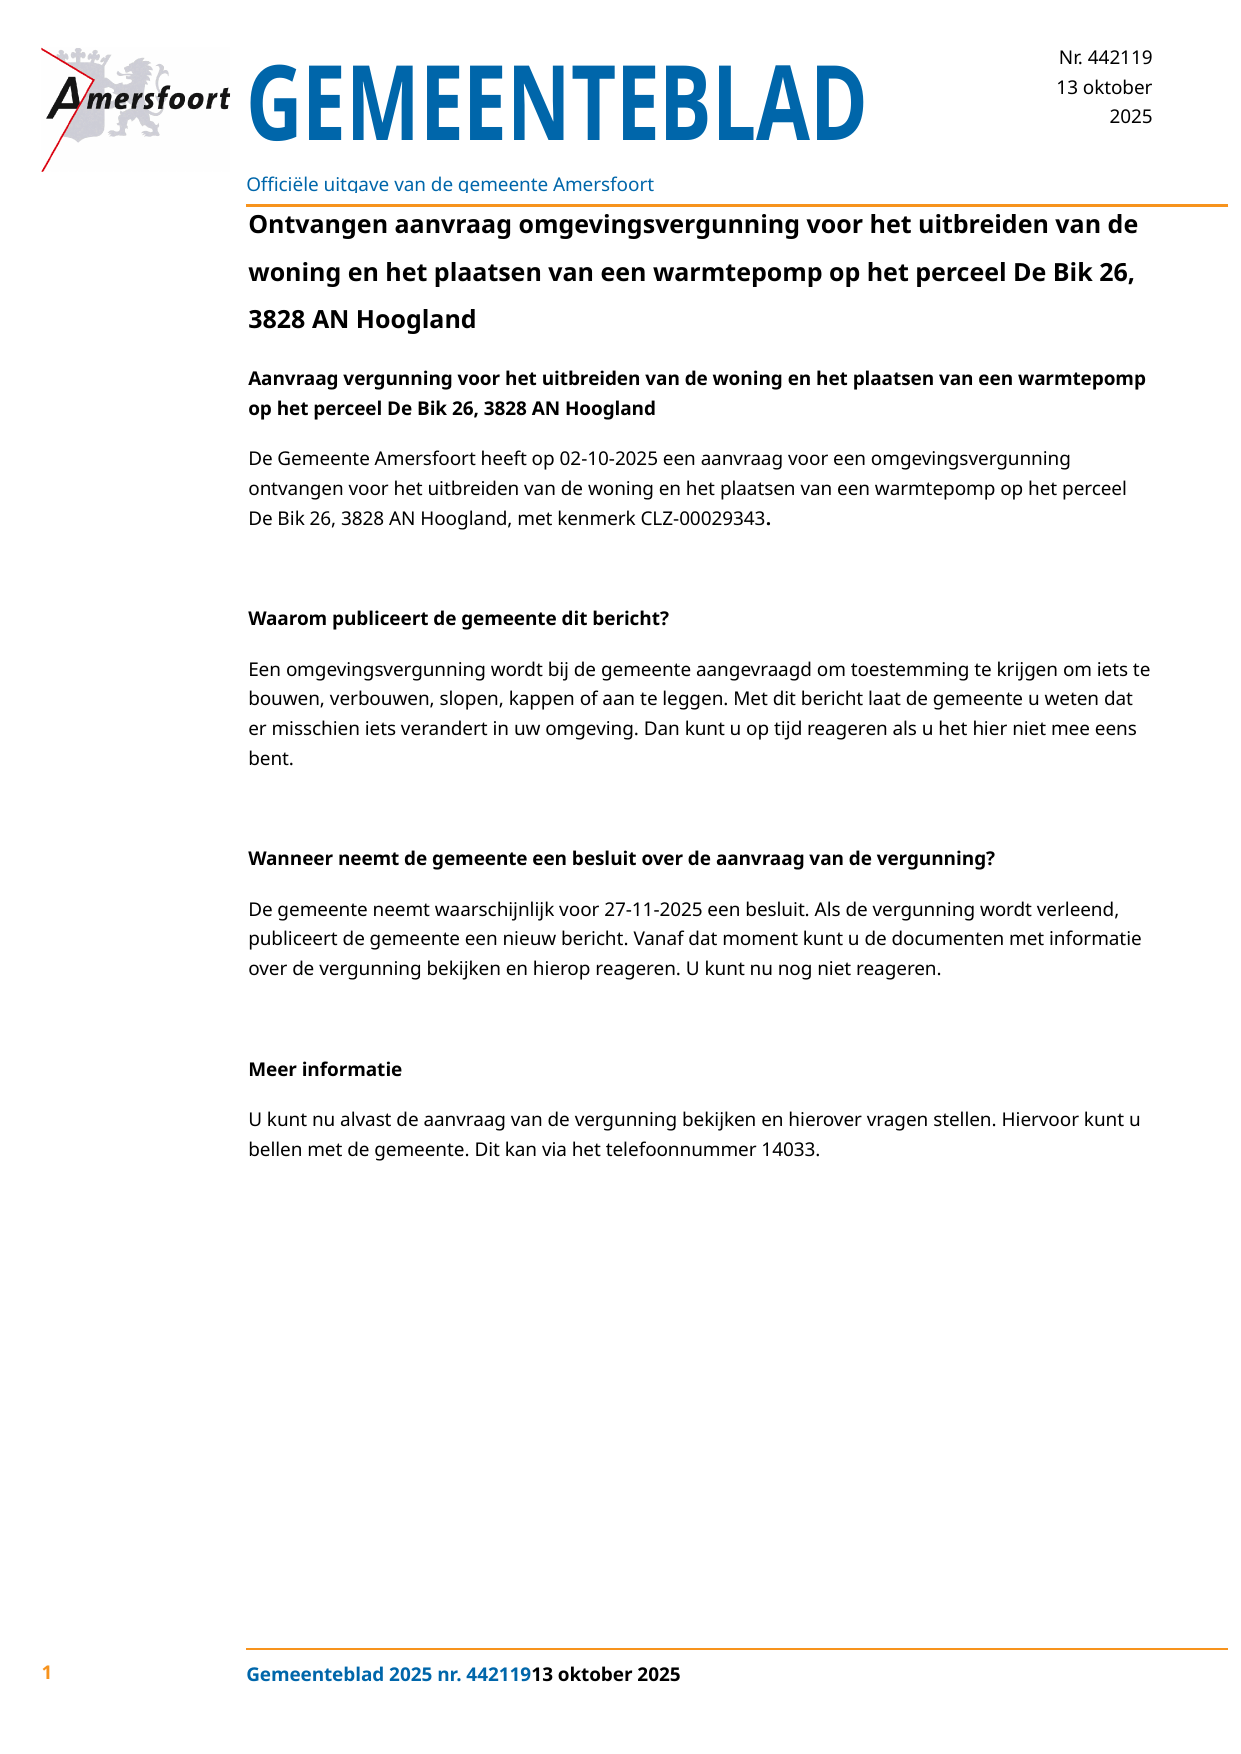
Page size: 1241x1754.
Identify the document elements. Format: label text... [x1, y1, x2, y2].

text Meer informatie [248, 1056, 1152, 1082]
text Een omgevingsvergunning wordt bij de gemeente aangevraagd om toestemming te krijgen om iets te bouwen, verbouwen, slopen, kappen of aan te leggen. Met dit bericht laat de gemeente u weten dat er misschien iets verandert in uw omgeving. Dan kunt u op tijd reageren als u het hier niet mee eens bent. [248, 656, 1152, 770]
text De gemeente neemt waarschijnlijk voor 27-11-2025 een besluit. Als de vergunning wordt verleend, publiceert de gemeente een nieuw bericht. Vanaf dat moment kunt u de documenten met informatie over de vergunning bekijken en hierop reageren. U kunt nu nog niet reageren. [248, 896, 1152, 981]
text Ontvangen aanvraag omgevingsvergunning voor het uitbreiden van de woning en het plaatsen van een warmtepomp op het perceel De Bik 26, 3828 AN Hoogland [248, 207, 1152, 336]
text Wanneer neemt de gemeente een besluit over de aanvraag van de vergunning? [248, 846, 1152, 871]
text Aanvraag vergunning voor het uitbreiden van de woning en het plaatsen van een warmtepomp op het perceel De Bik 26, 3828 AN Hoogland [248, 366, 1152, 421]
text De Gemeente Amersfoort heeft op 02-10-2025 een aanvraag voor een omgevingsvergunning ontvangen voor het uitbreiden van de woning en het plaatsen van een warmtepomp op het perceel De Bik 26, 3828 AN Hoogland, met kenmerk CLZ-00029343. [248, 446, 1152, 530]
picture [41, 47, 231, 172]
text Waarom publiceert de gemeente dit bericht? [248, 606, 1152, 631]
text U kunt nu alvast de aanvraag van de vergunning bekijken en hierover vragen stellen. Hiervoor kunt u bellen met de gemeente. Dit kan via het telefoonnummer 14033. [248, 1106, 1152, 1162]
